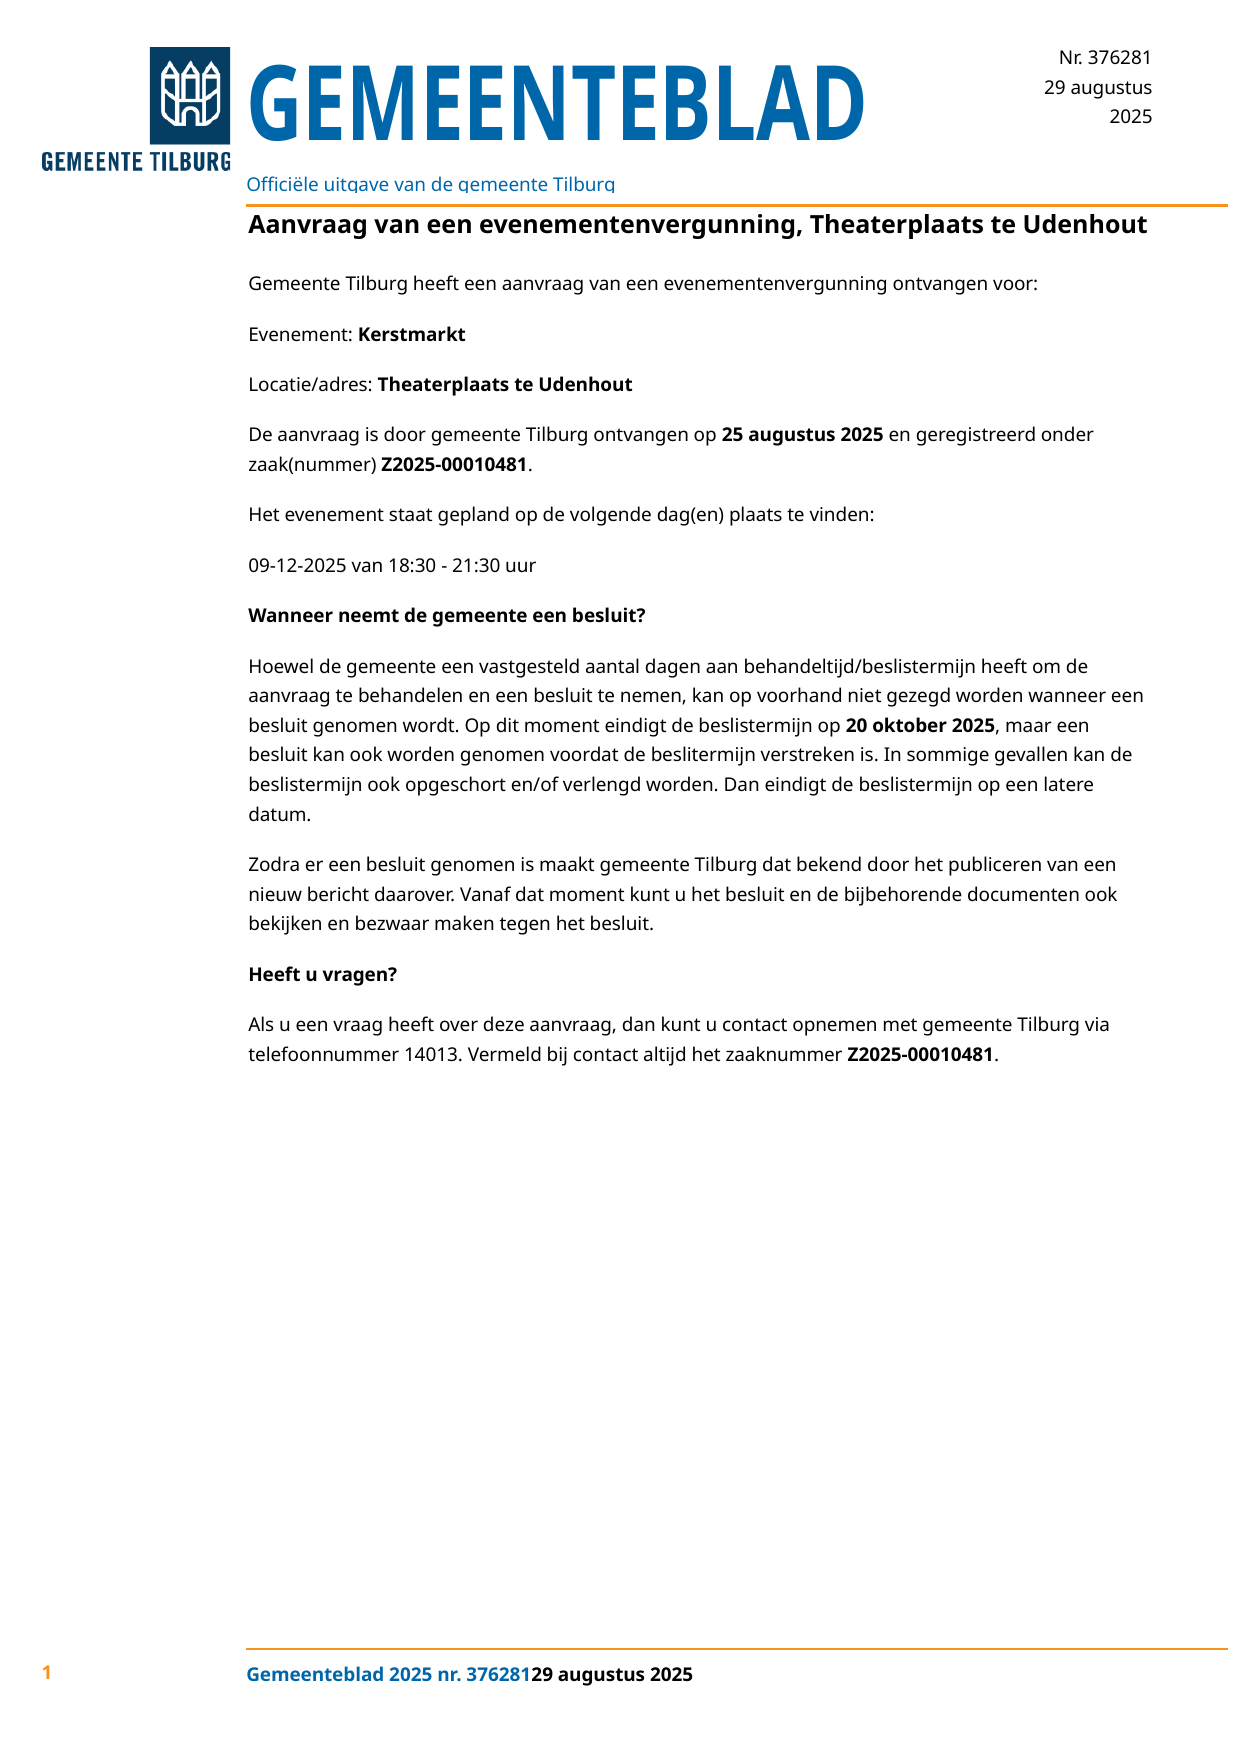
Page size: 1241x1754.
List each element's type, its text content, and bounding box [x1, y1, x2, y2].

text Locatie/adres: Theaterplaats te Udenhout [248, 371, 1152, 397]
text Het evenement staat gepland op de volgende dag(en) plaats te vinden: [248, 502, 1152, 527]
picture [41, 47, 231, 172]
text Zodra er een besluit genomen is maakt gemeente Tilburg dat bekend door het publiceren van een nieuw bericht daarover. Vanaf dat moment kunt u het besluit en de bijbehorende documenten ook bekijken en bezwaar maken tegen het besluit. [248, 851, 1152, 936]
text Evenement: Kerstmarkt [248, 321, 1152, 346]
text Gemeente Tilburg heeft een aanvraag van een evenementenvergunning ontvangen voor: [248, 270, 1152, 296]
text 09-12-2025 van 18:30 - 21:30 uur [248, 552, 1152, 578]
text De aanvraag is door gemeente Tilburg ontvangen op 25 augustus 2025 en geregistreerd onder zaak(nummer) Z2025-00010481. [248, 422, 1152, 477]
text Heeft u vragen? [248, 961, 1152, 986]
text Hoewel de gemeente een vastgesteld aantal dagen aan behandeltijd/beslistermijn heeft om de aanvraag te behandelen en een besluit te nemen, kan op voorhand niet gezegd worden wanneer een besluit genomen wordt. Op dit moment eindigt de beslistermijn op 20 oktober 2025, maar een besluit kan ook worden genomen voordat de beslitermijn verstreken is. In sommige gevallen kan de beslistermijn ook opgeschort en/of verlengd worden. Dan eindigt de beslistermijn op een latere datum. [248, 653, 1152, 826]
text Als u een vraag heeft over deze aanvraag, dan kunt u contact opnemen met gemeente Tilburg via telefoonnummer 14013. Vermeld bij contact altijd het zaaknummer Z2025-00010481. [248, 1011, 1152, 1066]
text Aanvraag van een evenementenvergunning, Theaterplaats te Udenhout [248, 207, 1152, 241]
text Wanneer neemt de gemeente een besluit? [248, 602, 1152, 628]
